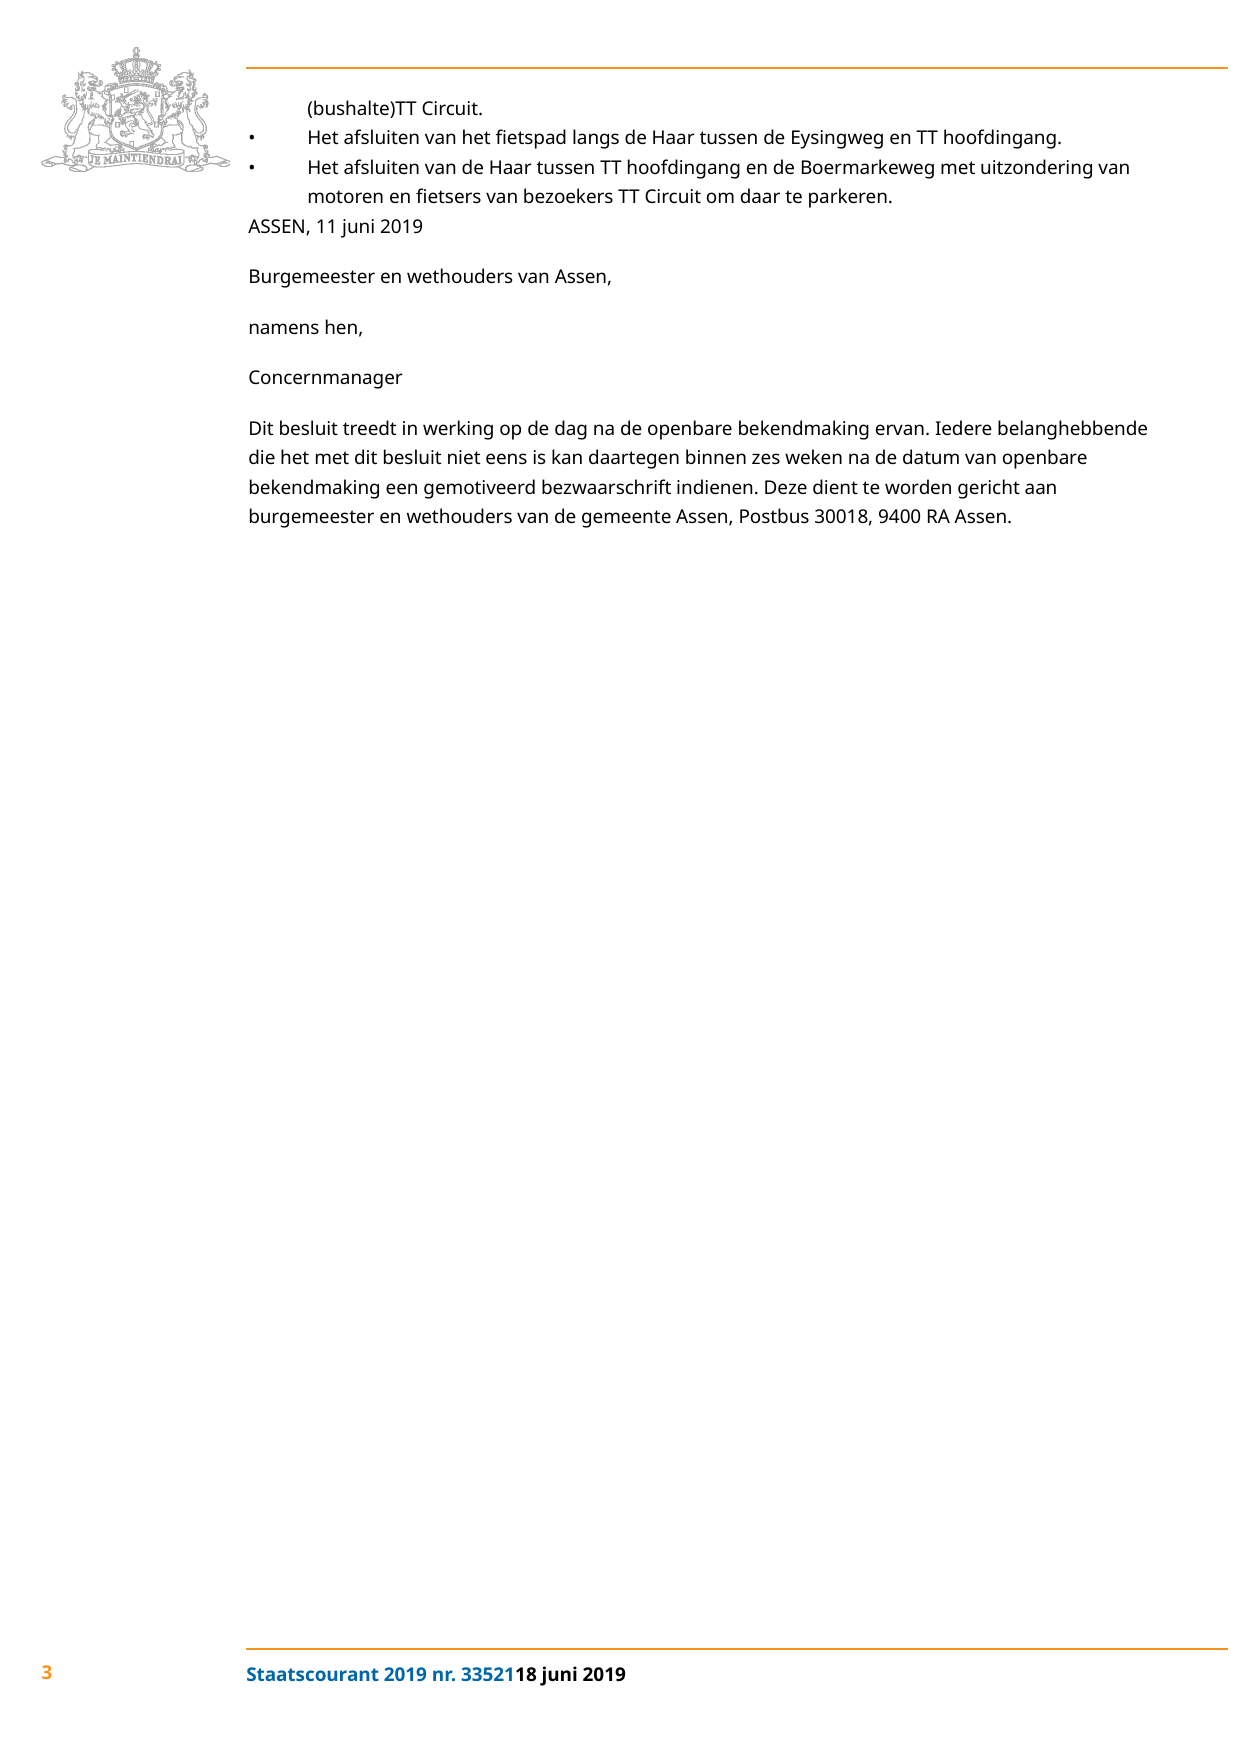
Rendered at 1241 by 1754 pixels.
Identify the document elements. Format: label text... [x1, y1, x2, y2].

picture [41, 47, 231, 172]
text Burgemeester en wethouders van Assen, [248, 263, 1152, 289]
text ASSEN, 11 juni 2019 [248, 213, 1152, 239]
text namens hen, [248, 314, 1152, 340]
text Concernmanager [248, 364, 1152, 390]
list (bushalte)TT Circuit. [248, 95, 1152, 121]
list Het afsluiten van het fietspad langs de Haar tussen de Eysingweg en TT hoofdingang. [248, 124, 1152, 150]
text Dit besluit treedt in werking op de dag na de openbare bekendmaking ervan. Iedere belanghebbende die het met dit besluit niet eens is kan daartegen binnen zes weken na de datum van openbare bekendmaking een gemotiveerd bezwaarschrift indienen. Deze dient te worden gericht aan burgemeester en wethouders van de gemeente Assen, Postbus 30018, 9400 RA Assen. [248, 415, 1152, 529]
list Het afsluiten van de Haar tussen TT hoofdingang en de Boermarkeweg met uitzondering van motoren en fietsers van bezoekers TT Circuit om daar te parkeren. [248, 154, 1152, 209]
